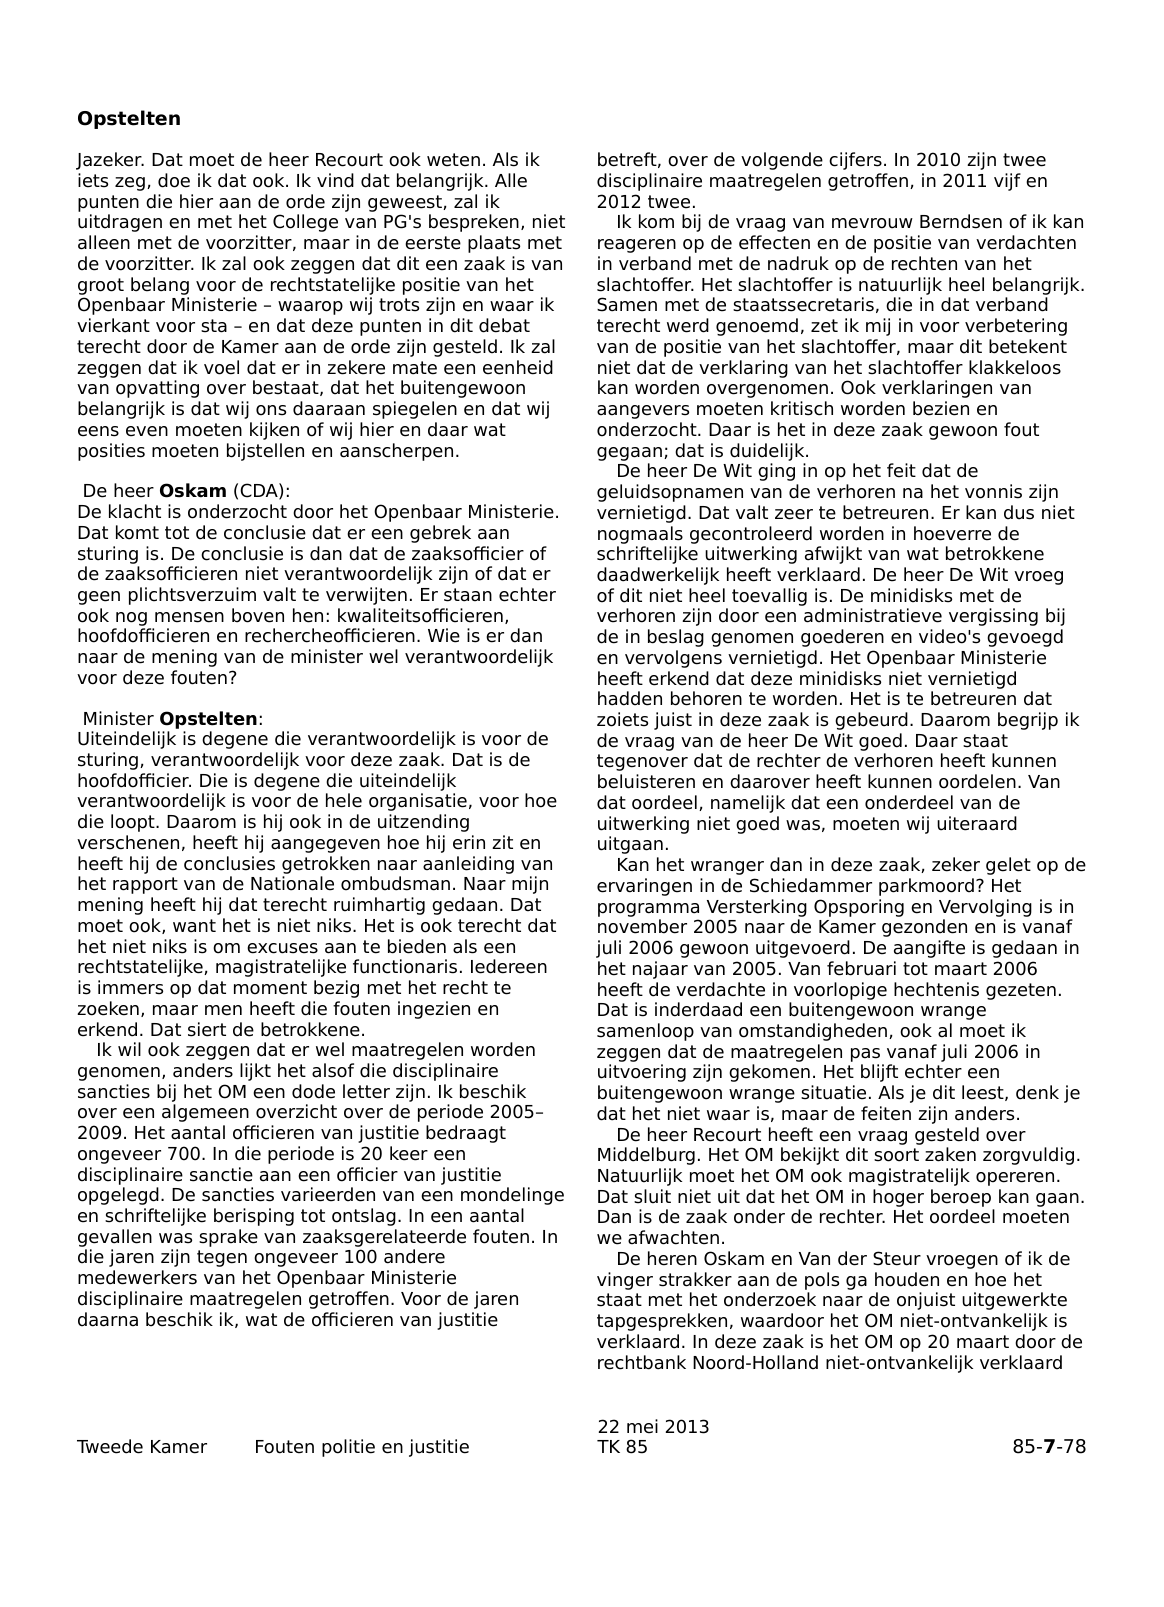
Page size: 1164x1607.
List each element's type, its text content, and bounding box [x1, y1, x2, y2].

text betreft, over de volgende cijfers. In 2010 zijn twee disciplinaire maatregelen getroffen, in 2011 vijf en 2012 twee. [596, 150, 1087, 212]
text Uiteindelijk is degene die verantwoordelijk is voor de sturing, verantwoordelijk voor deze zaak. Dat is de hoofdofficier. Die is degene die uiteindelijk verantwoordelijk is voor de hele organisatie, voor hoe die loopt. Daarom is hij ook in de uitzending verschenen, heeft hij aangegeven hoe hij erin zit en heeft hij de conclusies getrokken naar aanleiding van het rapport van de Nationale ombudsman. Naar mijn mening heeft hij dat terecht ruimhartig gedaan. Dat moet ook, want het is niet niks. Het is ook terecht dat het niet niks is om excuses aan te bieden als een rechtstatelijke, magistratelijke functionaris. Iedereen is immers op dat moment bezig met het recht te zoeken, maar men heeft die fouten ingezien en erkend. Dat siert de betrokkene. [77, 729, 567, 1040]
text De klacht is onderzocht door het Openbaar Ministerie. Dat komt tot de conclusie dat er een gebrek aan sturing is. De conclusie is dan dat de zaaksofficier of de zaaksofficieren niet verantwoordelijk zijn of dat er geen plichtsverzuim valt te verwijten. Er staan echter ook nog mensen boven hen: kwaliteitsofficieren, hoofdofficieren en rechercheofficieren. Wie is er dan naar de mening van de minister wel verantwoordelijk voor deze fouten? [77, 502, 567, 688]
text Kan het wranger dan in deze zaak, zeker gelet op de ervaringen in de Schiedammer parkmoord? Het programma Versterking Opsporing en Vervolging is in november 2005 naar de Kamer gezonden en is vanaf juli 2006 gewoon uitgevoerd. De aangifte is gedaan in het najaar van 2005. Van februari tot maart 2006 heeft de verdachte in voorlopige hechtenis gezeten. Dat is inderdaad een buitengewoon wrange samenloop van omstandigheden, ook al moet ik zeggen dat de maatregelen pas vanaf juli 2006 in uitvoering zijn gekomen. Het blijft echter een buitengewoon wrange situatie. Als je dit leest, denk je dat het niet waar is, maar de feiten zijn anders. [596, 855, 1087, 1124]
text Minister Opstelten: [77, 708, 567, 729]
text Ik wil ook zeggen dat er wel maatregelen worden genomen, anders lijkt het alsof die disciplinaire sancties bij het OM een dode letter zijn. Ik beschik over een algemeen overzicht over de periode 2005–2009. Het aantal officieren van justitie bedraagt ongeveer 700. In die periode is 20 keer een disciplinaire sanctie aan een officier van justitie opgelegd. De sancties varieerden van een mondelinge en schriftelijke berisping tot ontslag. In een aantal gevallen was sprake van zaaksgerelateerde fouten. In die jaren zijn tegen ongeveer 100 andere medewerkers van het Openbaar Ministerie disciplinaire maatregelen getroffen. Voor de jaren daarna beschik ik, wat de officieren van justitie [77, 1040, 567, 1330]
text De heren Oskam en Van der Steur vroegen of ik de vinger strakker aan de pols ga houden en hoe het staat met het onderzoek naar de onjuist uitgewerkte tapgesprekken, waardoor het OM niet-ontvankelijk is verklaard. In deze zaak is het OM op 20 maart door de rechtbank Noord-Holland niet-ontvankelijk verklaard [596, 1249, 1087, 1373]
text De heer De Wit ging in op het feit dat de geluidsopnamen van de verhoren na het vonnis zijn vernietigd. Dat valt zeer te betreuren. Er kan dus niet nogmaals gecontroleerd worden in hoeverre de schriftelijke uitwerking afwijkt van wat betrokkene daadwerkelijk heeft verklaard. De heer De Wit vroeg of dit niet heel toevallig is. De minidisks met de verhoren zijn door een administratieve vergissing bij de in beslag genomen goederen en video's gevoegd en vervolgens vernietigd. Het Openbaar Ministerie heeft erkend dat deze minidisks niet vernietigd hadden behoren te worden. Het is te betreuren dat zoiets juist in deze zaak is gebeurd. Daarom begrijp ik de vraag van de heer De Wit goed. Daar staat tegenover dat de rechter de verhoren heeft kunnen beluisteren en daarover heeft kunnen oordelen. Van dat oordeel, namelijk dat een onderdeel van de uitwerking niet goed was, moeten wij uiteraard uitgaan. [596, 461, 1087, 855]
text De heer Oskam (CDA): [77, 481, 567, 502]
text Ik kom bij de vraag van mevrouw Berndsen of ik kan reageren op de effecten en de positie van verdachten in verband met de nadruk op de rechten van het slachtoffer. Het slachtoffer is natuurlijk heel belangrijk. Samen met de staatssecretaris, die in dat verband terecht werd genoemd, zet ik mij in voor verbetering van de positie van het slachtoffer, maar dit betekent niet dat de verklaring van het slachtoffer klakkeloos kan worden overgenomen. Ook verklaringen van aangevers moeten kritisch worden bezien en onderzocht. Daar is het in deze zaak gewoon fout gegaan; dat is duidelijk. [596, 212, 1087, 461]
text Jazeker. Dat moet de heer Recourt ook weten. Als ik iets zeg, doe ik dat ook. Ik vind dat belangrijk. Alle punten die hier aan de orde zijn geweest, zal ik uitdragen en met het College van PG's bespreken, niet alleen met de voorzitter, maar in de eerste plaats met de voorzitter. Ik zal ook zeggen dat dit een zaak is van groot belang voor de rechtstatelijke positie van het Openbaar Ministerie – waarop wij trots zijn en waar ik vierkant voor sta – en dat deze punten in dit debat terecht door de Kamer aan de orde zijn gesteld. Ik zal zeggen dat ik voel dat er in zekere mate een eenheid van opvatting over bestaat, dat het buitengewoon belangrijk is dat wij ons daaraan spiegelen en dat wij eens even moeten kijken of wij hier en daar wat posities moeten bijstellen en aanscherpen. [77, 150, 567, 461]
text De heer Recourt heeft een vraag gesteld over Middelburg. Het OM bekijkt dit soort zaken zorgvuldig. Natuurlijk moet het OM ook magistratelijk opereren. Dat sluit niet uit dat het OM in hoger beroep kan gaan. Dan is de zaak onder de rechter. Het oordeel moeten we afwachten. [596, 1124, 1087, 1249]
